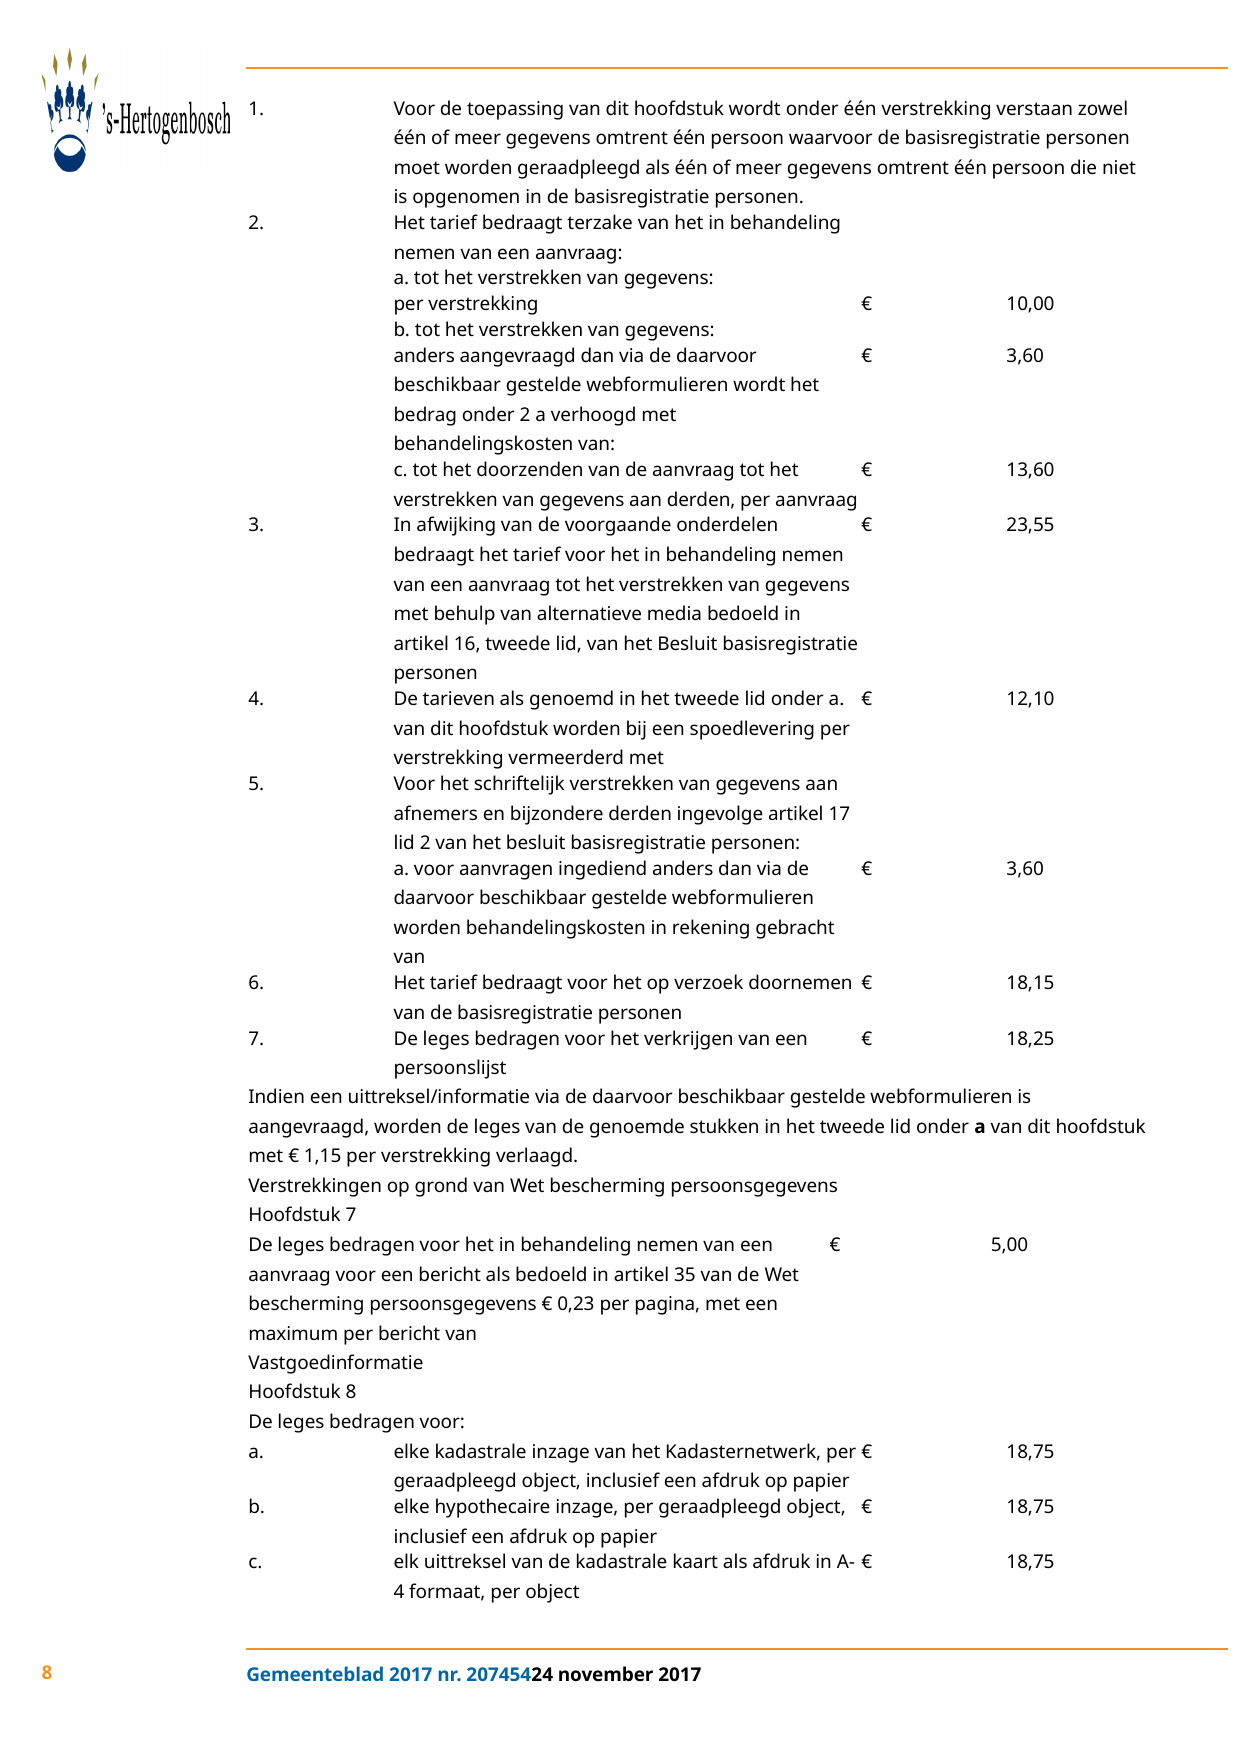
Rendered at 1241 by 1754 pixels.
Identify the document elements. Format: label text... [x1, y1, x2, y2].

table_header 5,00 [991, 1231, 1152, 1346]
table_cell [1006, 770, 1152, 855]
table_cell 3,60 [1006, 342, 1152, 456]
table_cell elke hypothecaire inzage, per geraadpleegd object, inclusief een afdruk op papier [393, 1493, 861, 1548]
table_cell Het tarief bedraagt terzake van het in behandeling nemen van een aanvraag: [393, 209, 861, 264]
table_header elke kadastrale inzage van het Kadasternetwerk, per geraadpleegd object, inclusief een afdruk op papier [393, 1438, 861, 1493]
table_cell € [861, 970, 1006, 1025]
table_cell 3,60 [1006, 855, 1152, 969]
table_cell per verstrekking [393, 290, 861, 316]
table_cell a. voor aanvragen ingediend anders dan via de daarvoor beschikbaar gestelde webformulieren worden behandelingskosten in rekening gebracht van [393, 855, 861, 969]
table_cell anders aangevraagd dan via de daarvoor beschikbaar gestelde webformulieren wordt het bedrag onder 2 a verhoogd met behandelingskosten van: [393, 342, 861, 456]
table_cell 3. [248, 512, 393, 685]
table_header De leges bedragen voor het in behandeling nemen van een aanvraag voor een bericht als bedoeld in artikel 35 van de Wet bescherming persoonsgegevens € 0,23 per pagina, met een maximum per bericht van [248, 1231, 829, 1346]
table_cell b. [248, 1493, 393, 1548]
table_cell 2. [248, 209, 393, 264]
table_cell [861, 316, 1006, 342]
table_header 1. [248, 95, 393, 209]
table_header € [861, 1438, 1006, 1493]
table_cell € [861, 1549, 1006, 1604]
table_cell De leges bedragen voor het verkrijgen van een persoonslijst [393, 1025, 861, 1080]
table_cell 18,75 [1006, 1493, 1152, 1548]
table_cell c. tot het doorzenden van de aanvraag tot het verstrekken van gegevens aan derden, per aanvraag [393, 456, 861, 512]
table_cell [248, 265, 393, 290]
text Vastgoedinformatie [248, 1349, 1152, 1375]
table_cell elk uittreksel van de kadastrale kaart als afdruk in A-4 formaat, per object [393, 1549, 861, 1604]
table_cell 12,10 [1006, 685, 1152, 770]
text De leges bedragen voor: [248, 1408, 1152, 1434]
table_cell 18,25 [1006, 1025, 1152, 1080]
table_cell [861, 770, 1006, 855]
table_cell [248, 855, 393, 969]
table_cell [861, 209, 1006, 264]
table_cell € [861, 456, 1006, 512]
table_cell € [861, 1025, 1006, 1080]
table_cell [248, 290, 393, 316]
text Hoofdstuk 8 [248, 1379, 1152, 1404]
table_cell In afwijking van de voorgaande onderdelen bedraagt het tarief voor het in behandeling nemen van een aanvraag tot het verstrekken van gegevens met behulp van alternatieve media bedoeld in artikel 16, tweede lid, van het Besluit basisregistratie personen [393, 512, 861, 685]
picture [41, 47, 231, 172]
table_cell € [861, 512, 1006, 685]
table_cell [248, 316, 393, 342]
table_cell 4. [248, 685, 393, 770]
table_cell a. tot het verstrekken van gegevens: [393, 265, 861, 290]
table_cell [248, 342, 393, 456]
table_header € [829, 1231, 991, 1346]
table_header 18,75 [1006, 1438, 1152, 1493]
table_cell € [861, 1493, 1006, 1548]
table_cell Voor het schriftelijk verstrekken van gegevens aan afnemers en bijzondere derden ingevolge artikel 17 lid 2 van het besluit basisregistratie personen: [393, 770, 861, 855]
table_cell 10,00 [1006, 290, 1152, 316]
table_header Voor de toepassing van dit hoofdstuk wordt onder één verstrekking verstaan zowel één of meer gegevens omtrent één persoon waarvoor de basisregistratie personen moet worden geraadpleegd als één of meer gegevens omtrent één persoon die niet is opgenomen in de basisregistratie personen. [393, 95, 1152, 209]
text Verstrekkingen op grond van Wet bescherming persoonsgegevens [248, 1172, 1152, 1198]
text Indien een uittreksel/informatie via de daarvoor beschikbaar gestelde webformulieren is aangevraagd, worden de leges van de genoemde stukken in het tweede lid onder a van dit hoofdstuk met € 1,15 per verstrekking verlaagd. [248, 1083, 1152, 1168]
table_cell c. [248, 1549, 393, 1604]
table_cell De tarieven als genoemd in het tweede lid onder a. van dit hoofdstuk worden bij een spoedlevering per verstrekking vermeerderd met [393, 685, 861, 770]
table_header a. [248, 1438, 393, 1493]
table_cell 18,75 [1006, 1549, 1152, 1604]
table_cell 7. [248, 1025, 393, 1080]
table_cell € [861, 290, 1006, 316]
table_cell Het tarief bedraagt voor het op verzoek doornemen van de basisregistratie personen [393, 970, 861, 1025]
table_cell 5. [248, 770, 393, 855]
table_cell 13,60 [1006, 456, 1152, 512]
table_cell [1006, 316, 1152, 342]
table_cell [861, 265, 1006, 290]
table_cell [1006, 265, 1152, 290]
table_cell 6. [248, 970, 393, 1025]
table_cell 18,15 [1006, 970, 1152, 1025]
table_cell € [861, 855, 1006, 969]
table_cell b. tot het verstrekken van gegevens: [393, 316, 861, 342]
table_cell [248, 456, 393, 512]
table_cell € [861, 685, 1006, 770]
table_cell [1006, 209, 1152, 264]
text Hoofdstuk 7 [248, 1202, 1152, 1227]
table_cell € [861, 342, 1006, 456]
table_cell 23,55 [1006, 512, 1152, 685]
